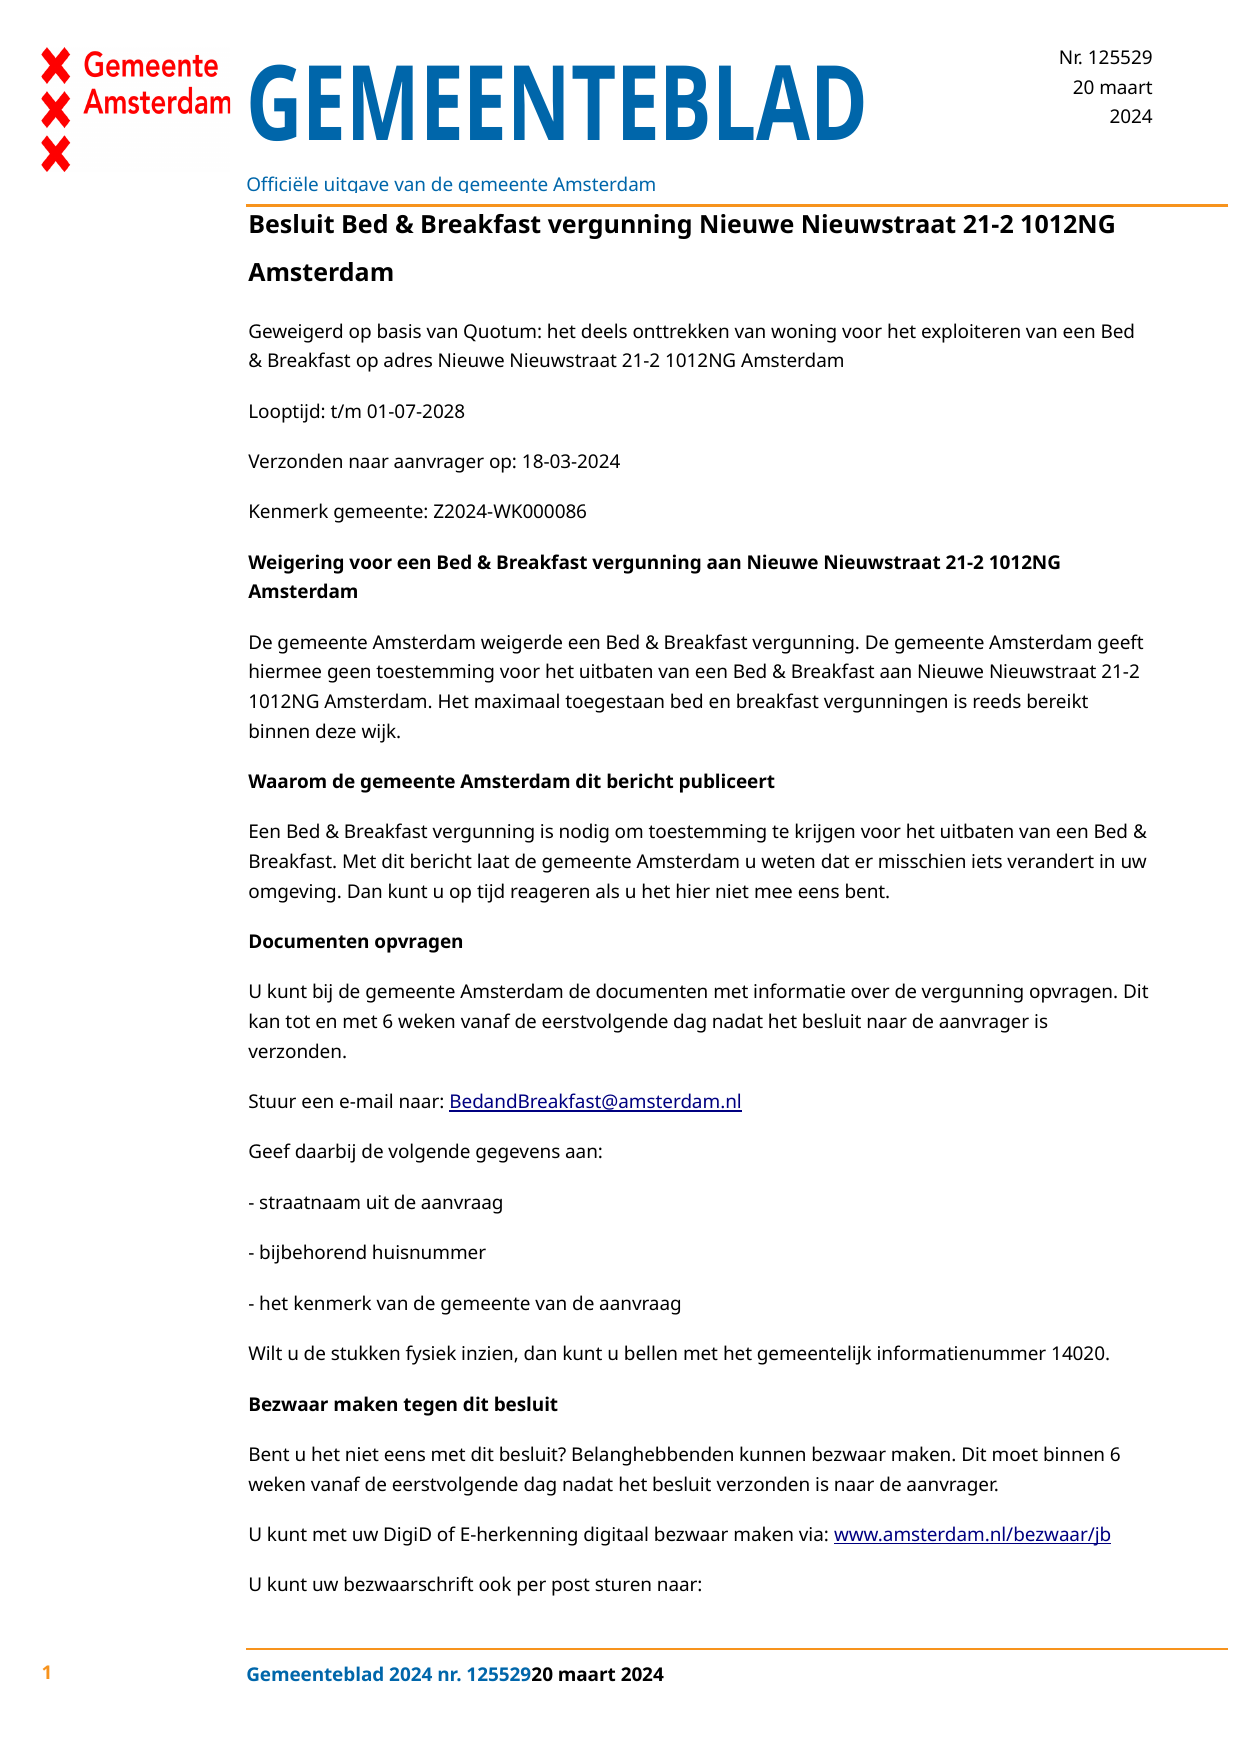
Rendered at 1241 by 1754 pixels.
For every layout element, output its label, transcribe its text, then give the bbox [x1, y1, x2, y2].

text U kunt bij de gemeente Amsterdam de documenten met informatie over de vergunning opvragen. Dit kan tot en met 6 weken vanaf de eerstvolgende dag nadat het besluit naar de aanvrager is verzonden. [248, 979, 1152, 1064]
text Documenten opvragen [248, 928, 1152, 954]
text U kunt met uw DigiD of E-herkenning digitaal bezwaar maken via: www.amsterdam.nl/bezwaar/jb [248, 1521, 1152, 1547]
text Bezwaar maken tegen dit besluit [248, 1391, 1152, 1417]
text Geef daarbij de volgende gegevens aan: [248, 1139, 1152, 1164]
text Wilt u de stukken fysiek inzien, dan kunt u bellen met het gemeentelijk informatienummer 14020. [248, 1340, 1152, 1366]
text Weigering voor een Bed & Breakfast vergunning aan Nieuwe Nieuwstraat 21-2 1012NG Amsterdam [248, 549, 1152, 604]
text Een Bed & Breakfast vergunning is nodig om toestemming te krijgen voor het uitbaten van een Bed & Breakfast. Met dit bericht laat de gemeente Amsterdam u weten dat er misschien iets verandert in uw omgeving. Dan kunt u op tijd reageren als u het hier niet mee eens bent. [248, 819, 1152, 904]
text Bent u het niet eens met dit besluit? Belanghebbenden kunnen bezwaar maken. Dit moet binnen 6 weken vanaf de eerstvolgende dag nadat het besluit verzonden is naar de aanvrager. [248, 1441, 1152, 1497]
text - straatnaam uit de aanvraag [248, 1189, 1152, 1215]
text Besluit Bed & Breakfast vergunning Nieuwe Nieuwstraat 21-2 1012NG Amsterdam [248, 207, 1152, 288]
text - bijbehorend huisnummer [248, 1239, 1152, 1265]
text Verzonden naar aanvrager op: 18-03-2024 [248, 448, 1152, 474]
text Geweigerd op basis van Quotum: het deels onttrekken van woning voor het exploiteren van een Bed & Breakfast op adres Nieuwe Nieuwstraat 21-2 1012NG Amsterdam [248, 318, 1152, 373]
text U kunt uw bezwaarschrift ook per post sturen naar: [248, 1572, 1152, 1597]
picture [41, 47, 231, 172]
text De gemeente Amsterdam weigerde een Bed & Breakfast vergunning. De gemeente Amsterdam geeft hiermee geen toestemming voor het uitbaten van een Bed & Breakfast aan Nieuwe Nieuwstraat 21-2 1012NG Amsterdam. Het maximaal toegestaan bed en breakfast vergunningen is reeds bereikt binnen deze wijk. [248, 629, 1152, 744]
text Waarom de gemeente Amsterdam dit bericht publiceert [248, 768, 1152, 794]
text Looptijd: t/m 01-07-2028 [248, 398, 1152, 424]
text Kenmerk gemeente: Z2024-WK000086 [248, 499, 1152, 524]
text Stuur een e-mail naar: BedandBreakfast@amsterdam.nl [248, 1088, 1152, 1114]
text - het kenmerk van de gemeente van de aanvraag [248, 1290, 1152, 1316]
